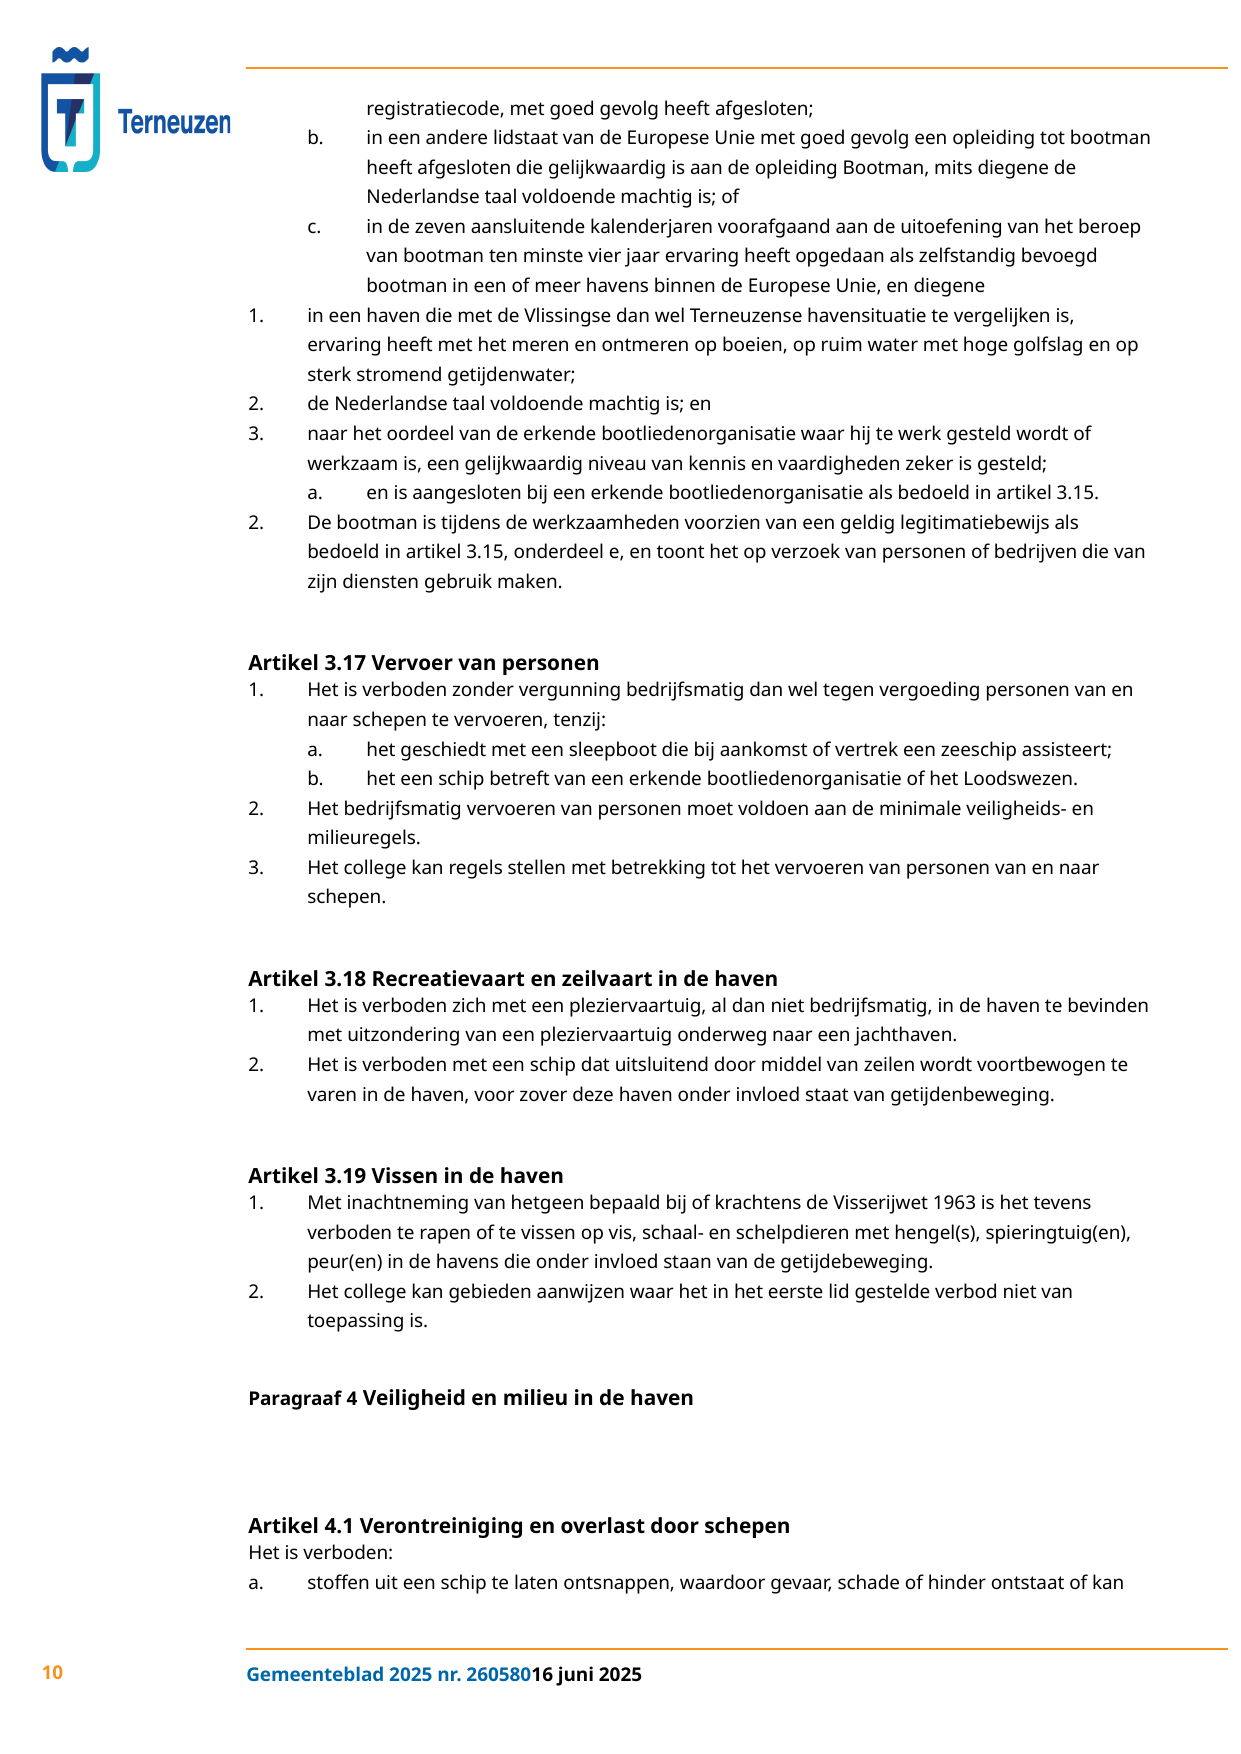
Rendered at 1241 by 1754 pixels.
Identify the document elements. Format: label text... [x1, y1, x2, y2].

list Het is verboden zonder vergunning bedrijfsmatig dan wel tegen vergoeding personen van en naar schepen te vervoeren, tenzij: [248, 677, 1152, 732]
list naar het oordeel van de erkende bootliedenorganisatie waar hij te werk gesteld wordt of werkzaam is, een gelijkwaardig niveau van kennis en vaardigheden zeker is gesteld; [248, 420, 1152, 476]
list en is aangesloten bij een erkende bootliedenorganisatie als bedoeld in artikel 3.15. [307, 479, 1152, 505]
text Het is verboden: [248, 1539, 1152, 1565]
list Het bedrijfsmatig vervoeren van personen moet voldoen aan de minimale veiligheids- en milieuregels. [248, 795, 1152, 850]
list het een schip betreft van een erkende bootliedenorganisatie of het Loodswezen. [307, 765, 1152, 791]
list Het college kan gebieden aanwijzen waar het in het eerste lid gestelde verbod niet van toepassing is. [248, 1278, 1152, 1333]
text Paragraaf 4 Veiligheid en milieu in de haven [248, 1383, 1152, 1411]
list stoffen uit een schip te laten ontsnappen, waardoor gevaar, schade of hinder ontstaat of kan [248, 1569, 1152, 1595]
text Artikel 3.17 Vervoer van personen [248, 648, 1152, 677]
list in een andere lidstaat van de Europese Unie met goed gevolg een opleiding tot bootman heeft afgesloten die gelijkwaardig is aan de opleiding Bootman, mits diegene de Nederlandse taal voldoende machtig is; of [307, 124, 1152, 209]
list De bootman is tijdens de werkzaamheden voorzien van een geldig legitimatiebewijs als bedoeld in artikel 3.15, onderdeel e, en toont het op verzoek van personen of bedrijven die van zijn diensten gebruik maken. [248, 509, 1152, 594]
list registratiecode, met goed gevolg heeft afgesloten; [307, 95, 1152, 121]
text Artikel 3.18 Recreatievaart en zeilvaart in de haven [248, 964, 1152, 992]
list het geschiedt met een sleepboot die bij aankomst of vertrek een zeeschip assisteert; [307, 736, 1152, 761]
list Met inachtneming van hetgeen bepaald bij of krachtens de Visserijwet 1963 is het tevens verboden te rapen of te vissen op vis, schaal- en schelpdieren met hengel(s), spieringtuig(en), peur(en) in de havens die onder invloed staan van de getijdebeweging. [248, 1189, 1152, 1274]
list Het college kan regels stellen met betrekking tot het vervoeren van personen van en naar schepen. [248, 854, 1152, 909]
list Het is verboden zich met een pleziervaartuig, al dan niet bedrijfsmatig, in de haven te bevinden met uitzondering van een pleziervaartuig onderweg naar een jachthaven. [248, 992, 1152, 1047]
list de Nederlandse taal voldoende machtig is; en [248, 391, 1152, 416]
text Artikel 4.1 Verontreiniging en overlast door schepen [248, 1511, 1152, 1539]
list in een haven die met de Vlissingse dan wel Terneuzense havensituatie te vergelijken is, ervaring heeft met het meren en ontmeren op boeien, op ruim water met hoge golfslag en op sterk stromend getijdenwater; [248, 302, 1152, 387]
list Het is verboden met een schip dat uitsluitend door middel van zeilen wordt voortbewogen te varen in de haven, voor zover deze haven onder invloed staat van getijdenbeweging. [248, 1051, 1152, 1107]
picture [41, 47, 231, 172]
list in de zeven aansluitende kalenderjaren voorafgaand aan de uitoefening van het beroep van bootman ten minste vier jaar ervaring heeft opgedaan als zelfstandig bevoegd bootman in een of meer havens binnen de Europese Unie, en diegene [307, 213, 1152, 298]
text Artikel 3.19 Vissen in de haven [248, 1161, 1152, 1189]
